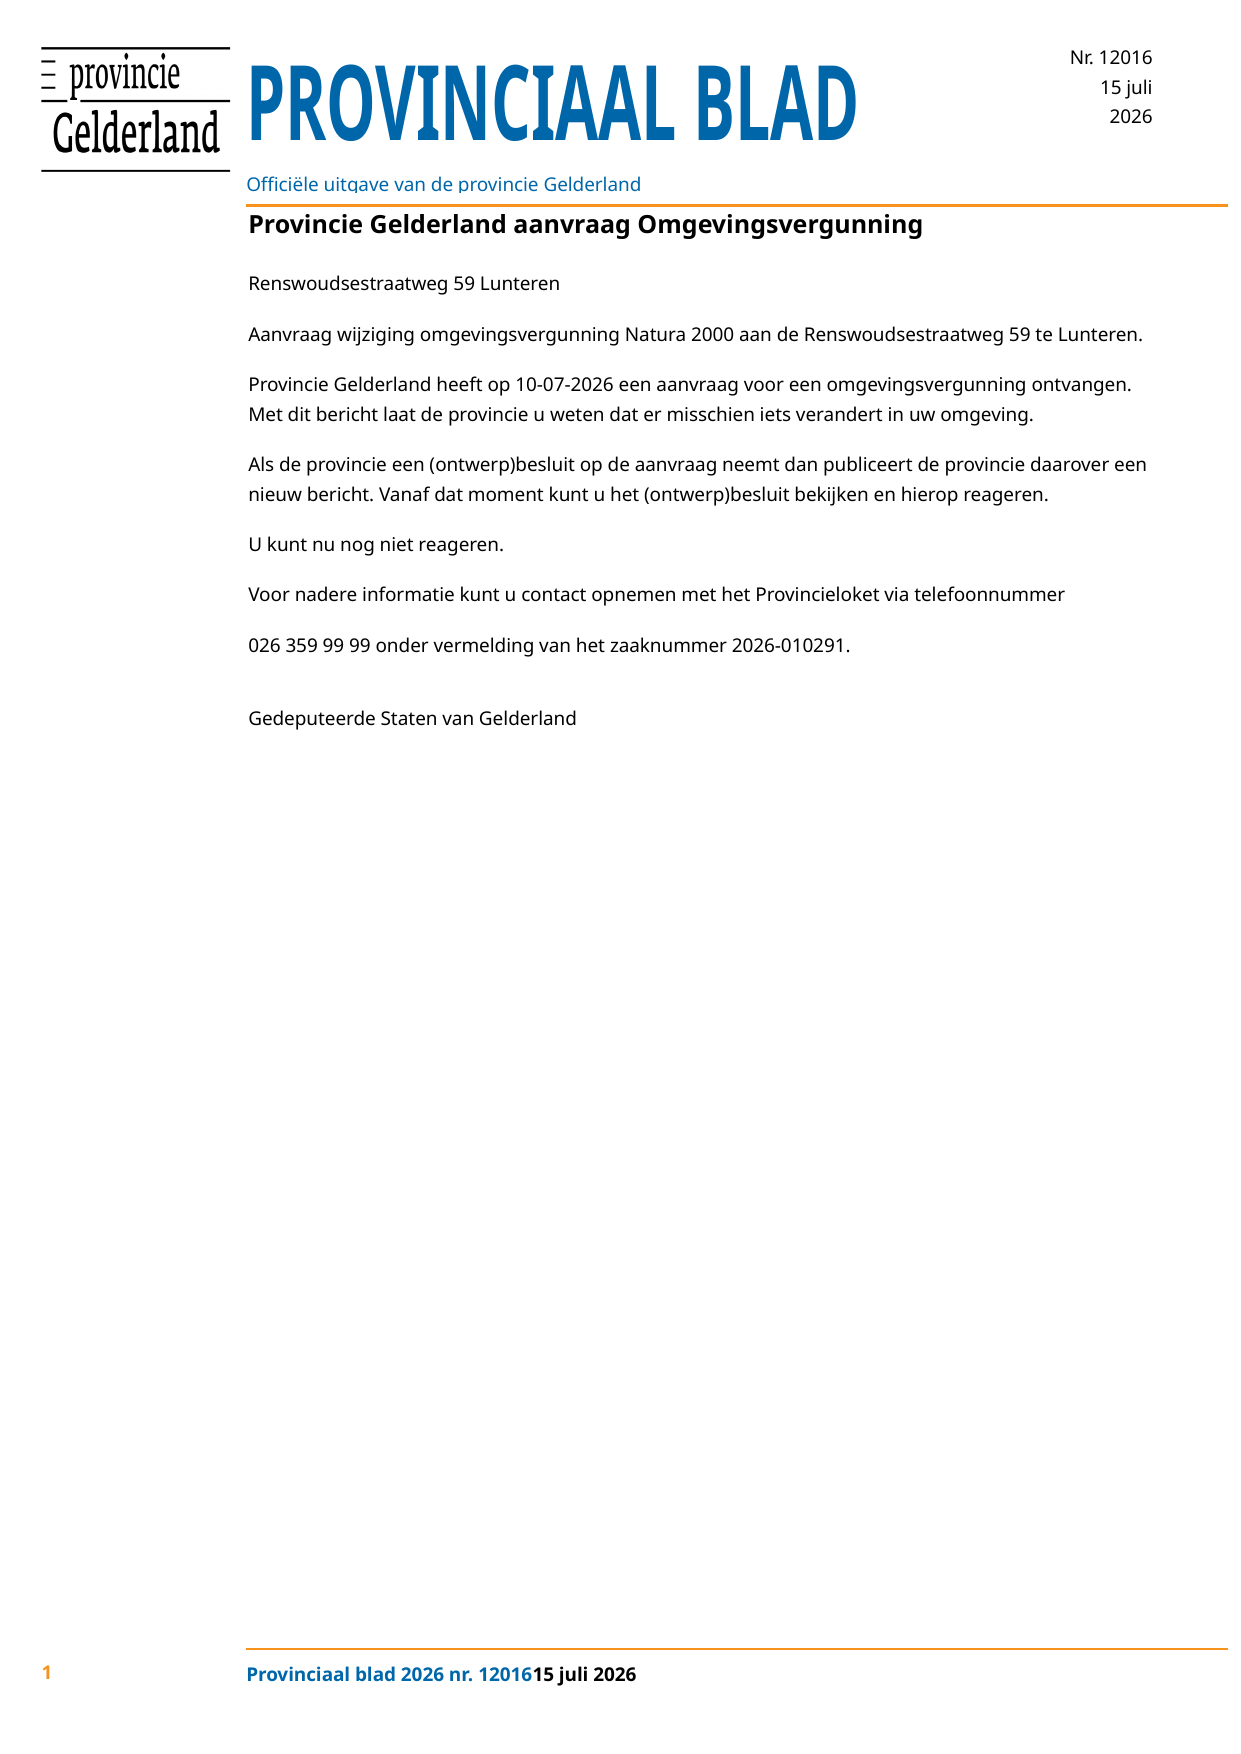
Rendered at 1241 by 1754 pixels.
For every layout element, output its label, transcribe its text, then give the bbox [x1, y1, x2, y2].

text Als de provincie een (ontwerp)besluit op de aanvraag neemt dan publiceert de provincie daarover een nieuw bericht. Vanaf dat moment kunt u het (ontwerp)besluit bekijken en hierop reageren. [248, 451, 1152, 506]
text Aanvraag wijziging omgevingsvergunning Natura 2000 aan de Renswoudsestraatweg 59 te Lunteren. [248, 321, 1152, 346]
text Renswoudsestraatweg 59 Lunteren [248, 270, 1152, 296]
text U kunt nu nog niet reageren. [248, 531, 1152, 557]
text Voor nadere informatie kunt u contact opnemen met het Provincieloket via telefoonnummer [248, 582, 1152, 607]
text Provincie Gelderland aanvraag Omgevingsvergunning [248, 207, 1152, 241]
picture [41, 47, 231, 172]
text Provincie Gelderland heeft op 10-07-2026 een aanvraag voor een omgevingsvergunning ontvangen. Met dit bericht laat de provincie u weten dat er misschien iets verandert in uw omgeving. [248, 371, 1152, 426]
text 026 359 99 99 onder vermelding van het zaaknummer 2026-010291. [248, 632, 1152, 658]
text Gedeputeerde Staten van Gelderland [248, 706, 1152, 731]
